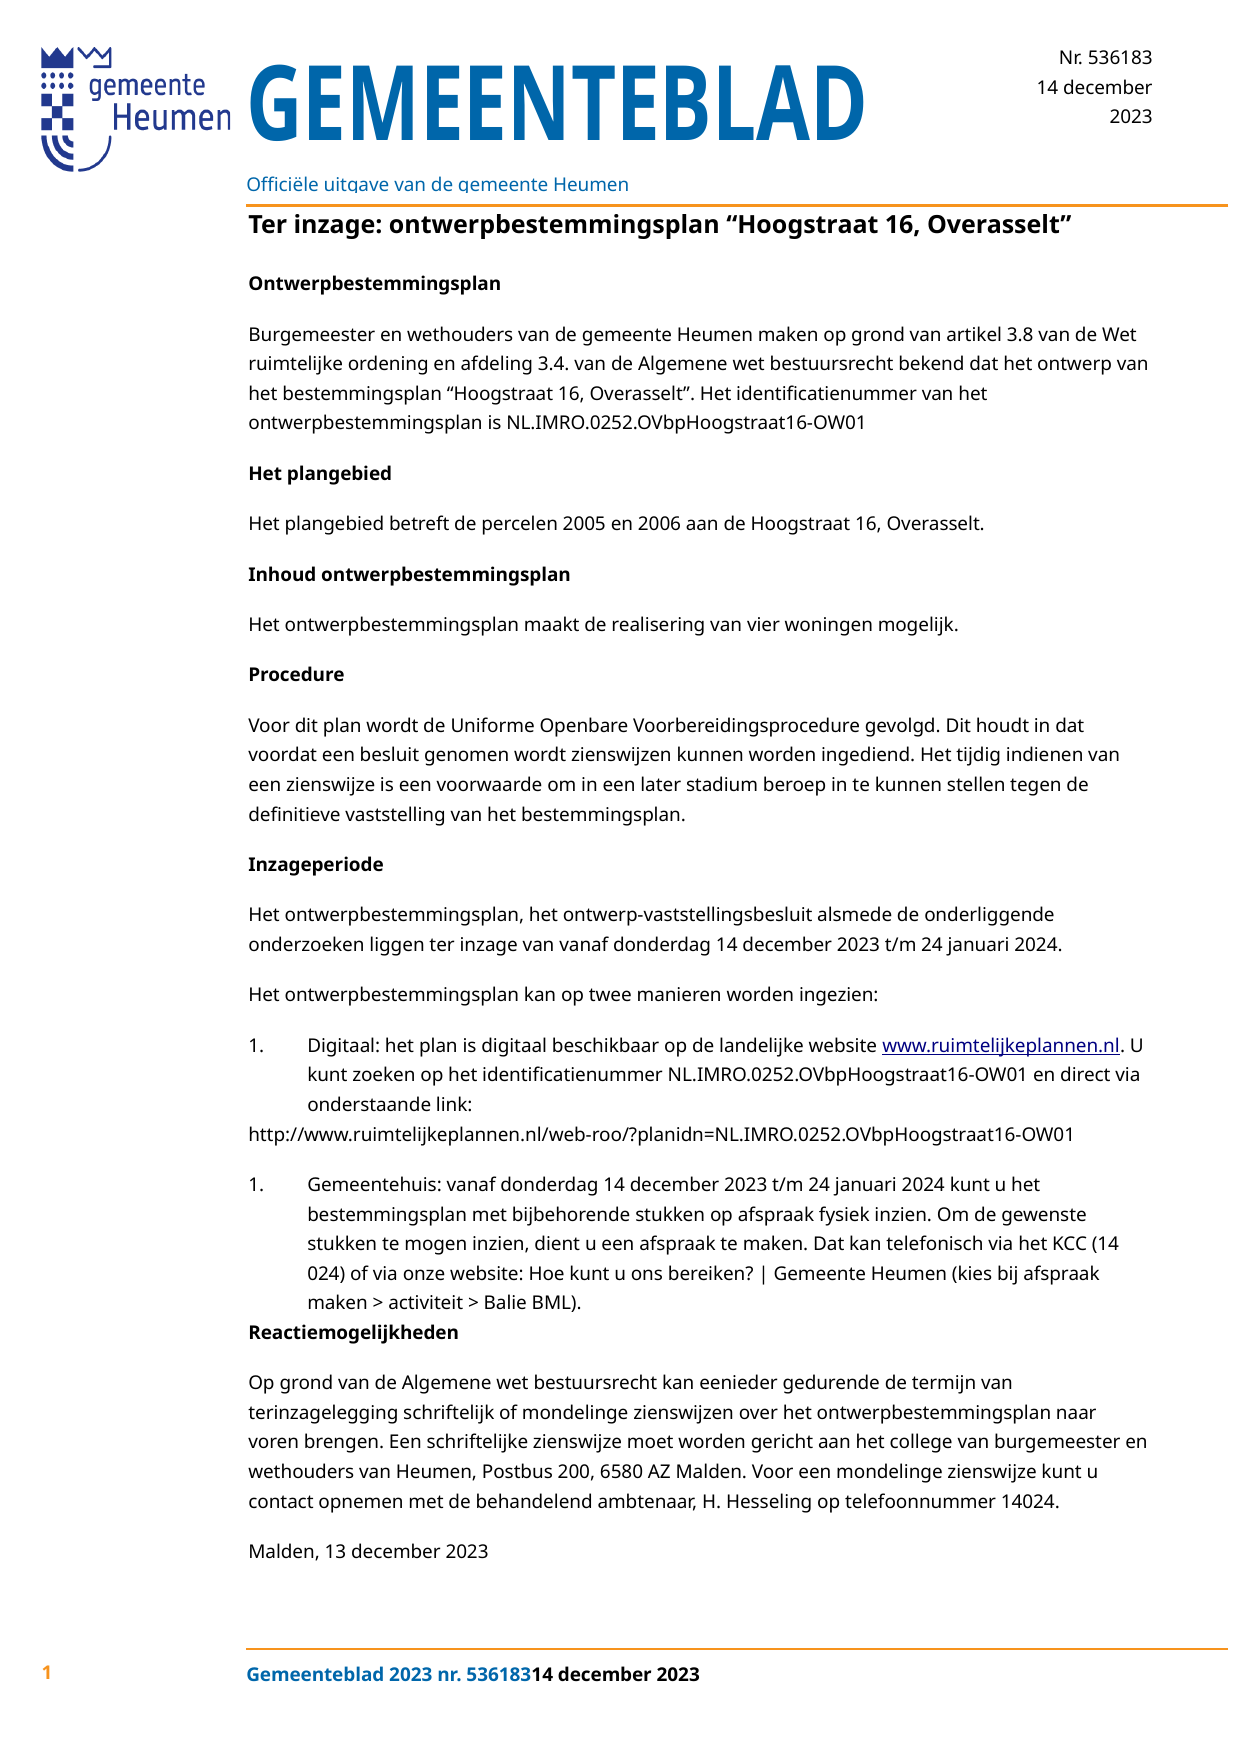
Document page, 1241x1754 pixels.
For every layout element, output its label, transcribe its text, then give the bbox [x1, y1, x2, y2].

text Inzageperiode [248, 851, 1152, 877]
text Ontwerpbestemmingsplan [248, 270, 1152, 296]
text Ter inzage: ontwerpbestemmingsplan “Hoogstraat 16, Overasselt” [248, 207, 1152, 241]
text Het ontwerpbestemmingsplan, het ontwerp-vaststellingsbesluit alsmede de onderliggende onderzoeken liggen ter inzage van vanaf donderdag 14 december 2023 t/m 24 januari 2024. [248, 902, 1152, 957]
text Het plangebied betreft de percelen 2005 en 2006 aan de Hoogstraat 16, Overasselt. [248, 510, 1152, 536]
text Het plangebied [248, 460, 1152, 486]
text Malden, 13 december 2023 [248, 1538, 1152, 1564]
list Digitaal: het plan is digitaal beschikbaar op de landelijke website www.ruimtelijkeplannen.nl. U kunt zoeken op het identificatienummer NL.IMRO.0252.OVbpHoogstraat16-OW01 en direct via onderstaande link: [248, 1032, 1152, 1117]
text Reactiemogelijkheden [248, 1319, 1152, 1345]
text http://www.ruimtelijkeplannen.nl/web-roo/?planidn=NL.IMRO.0252.OVbpHoogstraat16-OW01 [248, 1121, 1152, 1146]
text Inhoud ontwerpbestemmingsplan [248, 561, 1152, 586]
text Burgemeester en wethouders van de gemeente Heumen maken op grond van artikel 3.8 van de Wet ruimtelijke ordening en afdeling 3.4. van de Algemene wet bestuursrecht bekend dat het ontwerp van het bestemmingsplan “Hoogstraat 16, Overasselt”. Het identificatienummer van het ontwerpbestemmingsplan is NL.IMRO.0252.OVbpHoogstraat16-OW01 [248, 321, 1152, 435]
text Procedure [248, 662, 1152, 687]
text Op grond van de Algemene wet bestuursrecht kan eenieder gedurende de termijn van terinzagelegging schriftelijk of mondelinge zienswijzen over het ontwerpbestemmingsplan naar voren brengen. Een schriftelijke zienswijze moet worden gericht aan het college van burgemeester en wethouders van Heumen, Postbus 200, 6580 AZ Malden. Voor een mondelinge zienswijze kunt u contact opnemen met de behandelend ambtenaar, H. Hesseling op telefoonnummer 14024. [248, 1369, 1152, 1513]
text Voor dit plan wordt de Uniforme Openbare Voorbereidingsprocedure gevolgd. Dit houdt in dat voordat een besluit genomen wordt zienswijzen kunnen worden ingediend. Het tijdig indienen van een zienswijze is een voorwaarde om in een later stadium beroep in te kunnen stellen tegen de definitieve vaststelling van het bestemmingsplan. [248, 712, 1152, 826]
picture [41, 47, 231, 172]
text Het ontwerpbestemmingsplan kan op twee manieren worden ingezien: [248, 982, 1152, 1007]
list Gemeentehuis: vanaf donderdag 14 december 2023 t/m 24 januari 2024 kunt u het bestemmingsplan met bijbehorende stukken op afspraak fysiek inzien. Om de gewenste stukken te mogen inzien, dient u een afspraak te maken. Dat kan telefonisch via het KCC (14 024) of via onze website: Hoe kunt u ons bereiken? | Gemeente Heumen (kies bij afspraak maken > activiteit > Balie BML). [248, 1171, 1152, 1315]
text Het ontwerpbestemmingsplan maakt de realisering van vier woningen mogelijk. [248, 611, 1152, 637]
